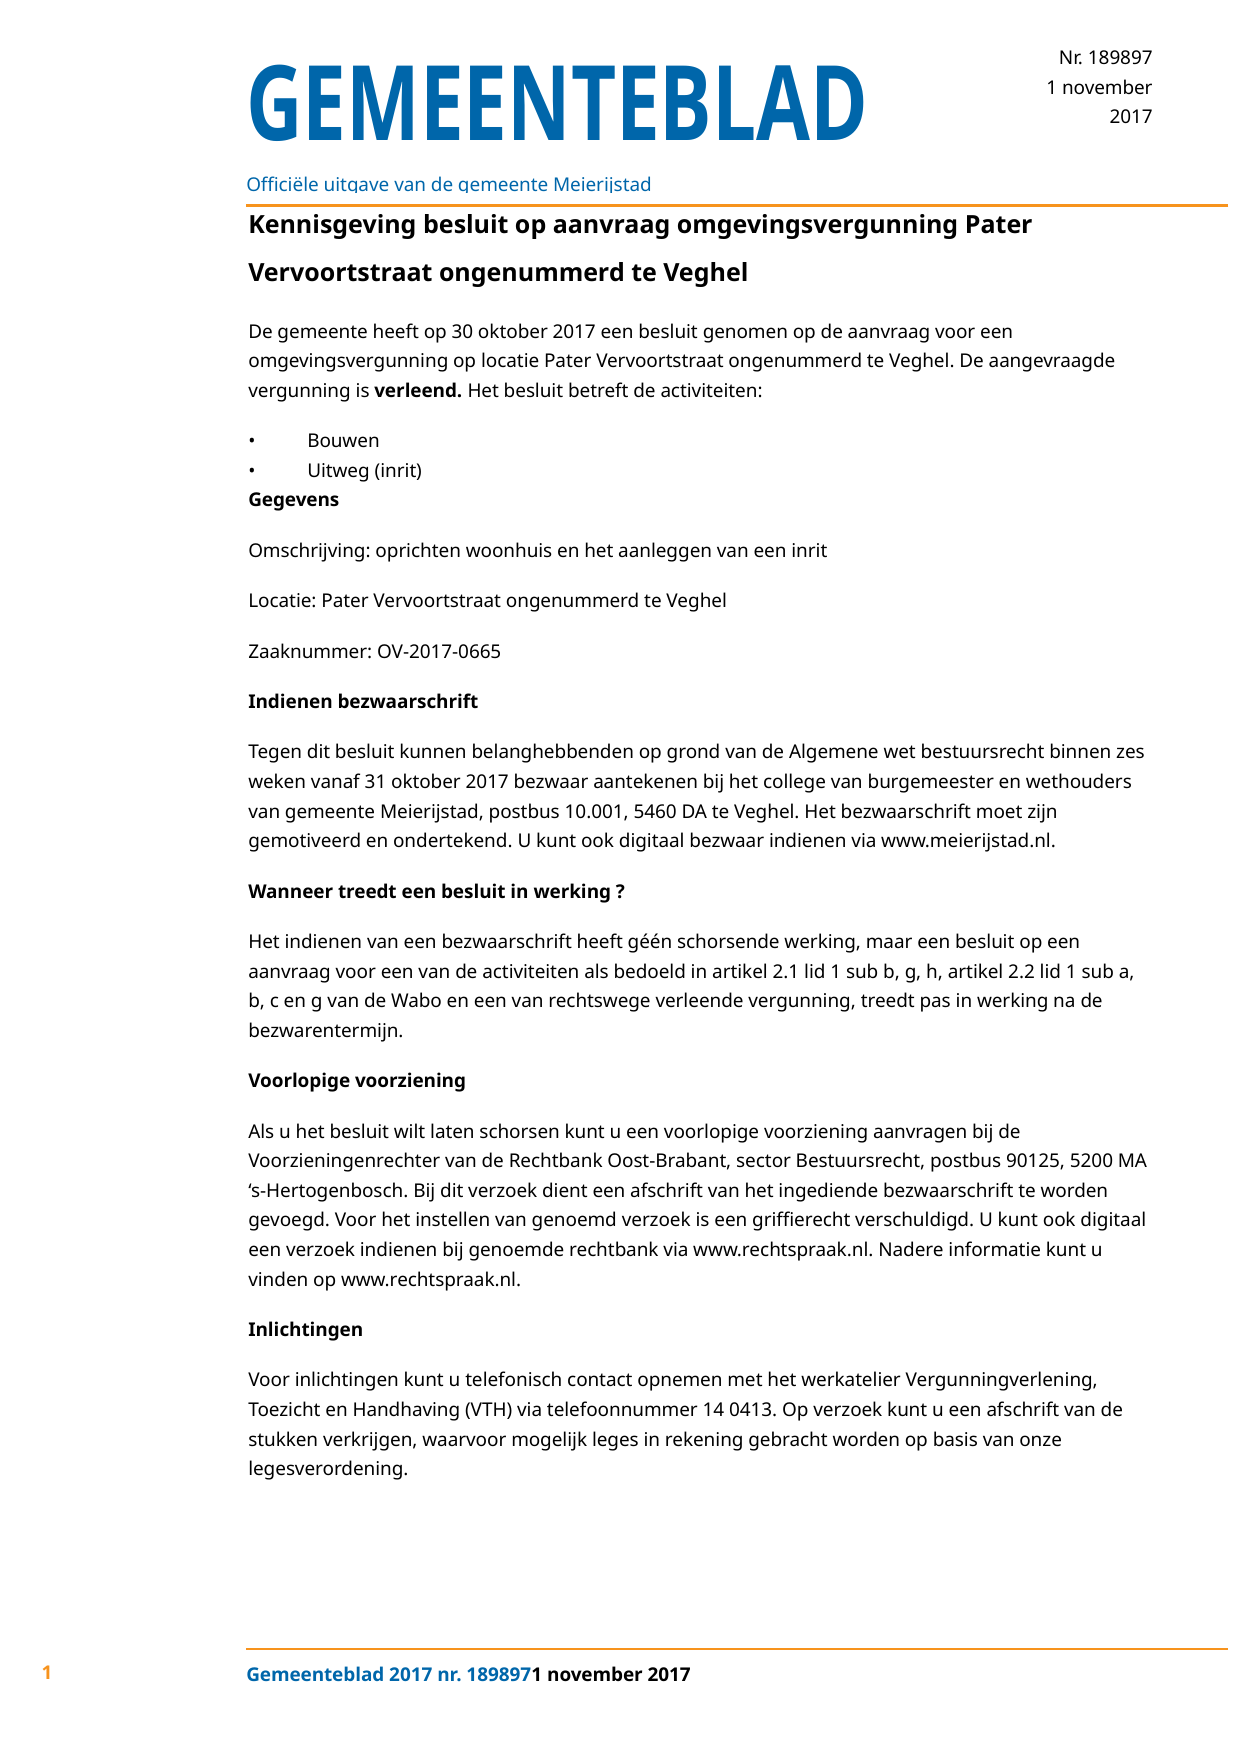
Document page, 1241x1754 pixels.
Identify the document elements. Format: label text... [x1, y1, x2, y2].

text Locatie: Pater Vervoortstraat ongenummerd te Veghel [248, 587, 1152, 613]
text De gemeente heeft op 30 oktober 2017 een besluit genomen op de aanvraag voor een omgevingsvergunning op locatie Pater Vervoortstraat ongenummerd te Veghel. De aangevraagde vergunning is verleend. Het besluit betreft de activiteiten: [248, 318, 1152, 403]
text Voorlopige voorziening [248, 1067, 1152, 1093]
text Tegen dit besluit kunnen belanghebbenden op grond van de Algemene wet bestuursrecht binnen zes weken vanaf 31 oktober 2017 bezwaar aantekenen bij het college van burgemeester en wethouders van gemeente Meierijstad, postbus 10.001, 5460 DA te Veghel. Het bezwaarschrift moet zijn gemotiveerd en ondertekend. U kunt ook digitaal bezwaar indienen via www.meierijstad.nl. [248, 739, 1152, 853]
text Kennisgeving besluit op aanvraag omgevingsvergunning Pater Vervoortstraat ongenummerd te Veghel [248, 207, 1152, 288]
text Voor inlichtingen kunt u telefonisch contact opnemen met het werkatelier Vergunningverlening, Toezicht en Handhaving (VTH) via telefoonnummer 14 0413. Op verzoek kunt u een afschrift van de stukken verkrijgen, waarvoor mogelijk leges in rekening gebracht worden op basis van onze legesverordening. [248, 1367, 1152, 1481]
picture [41, 47, 231, 172]
list Bouwen [248, 427, 1152, 453]
text Zaaknummer: OV-2017-0665 [248, 638, 1152, 664]
text Omschrijving: oprichten woonhuis en het aanleggen van een inrit [248, 537, 1152, 563]
text Het indienen van een bezwaarschrift heeft géén schorsende werking, maar een besluit op een aanvraag voor een van de activiteiten als bedoeld in artikel 2.1 lid 1 sub b, g, h, artikel 2.2 lid 1 sub a, b, c en g van de Wabo en een van rechtswege verleende vergunning, treedt pas in werking na de bezwarentermijn. [248, 928, 1152, 1043]
text Wanneer treedt een besluit in werking ? [248, 878, 1152, 904]
text Gegevens [248, 487, 1152, 512]
text Indienen bezwaarschrift [248, 688, 1152, 714]
list Uitweg (inrit) [248, 457, 1152, 483]
text Als u het besluit wilt laten schorsen kunt u een voorlopige voorziening aanvragen bij de Voorzieningenrechter van de Rechtbank Oost-Brabant, sector Bestuursrecht, postbus 90125, 5200 MA ‘s-Hertogenbosch. Bij dit verzoek dient een afschrift van het ingediende bezwaarschrift te worden gevoegd. Voor het instellen van genoemd verzoek is een griffierecht verschuldigd. U kunt ook digitaal een verzoek indienen bij genoemde rechtbank via www.rechtspraak.nl. Nadere informatie kunt u vinden op www.rechtspraak.nl. [248, 1118, 1152, 1292]
text Inlichtingen [248, 1316, 1152, 1342]
